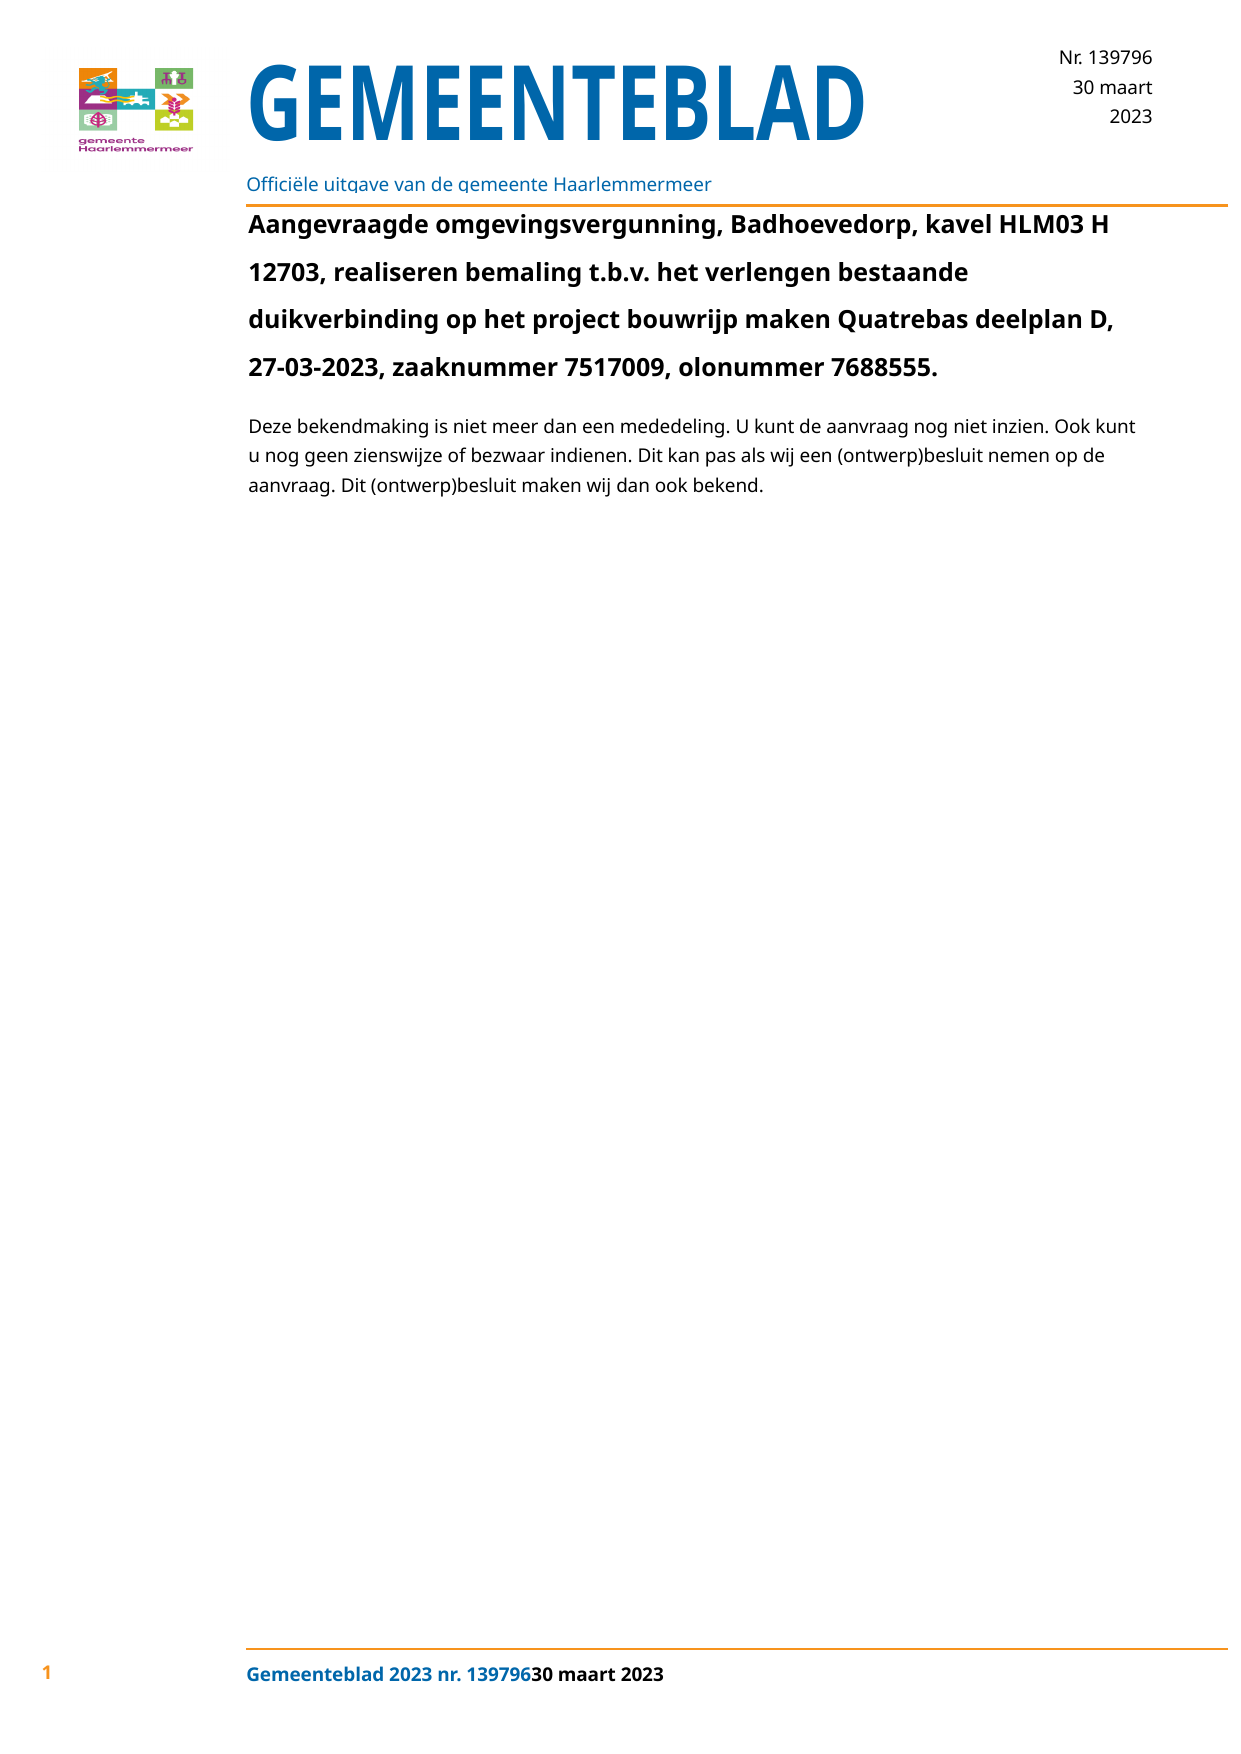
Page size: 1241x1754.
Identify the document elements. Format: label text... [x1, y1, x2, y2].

text Deze bekendmaking is niet meer dan een mededeling. U kunt de aanvraag nog niet inzien. Ook kunt u nog geen zienswijze of bezwaar indienen. Dit kan pas als wij een (ontwerp)besluit nemen op de aanvraag. Dit (ontwerp)besluit maken wij dan ook bekend. [248, 413, 1152, 498]
text Aangevraagde omgevingsvergunning, Badhoevedorp, kavel HLM03 H 12703, realiseren bemaling t.b.v. het verlengen bestaande duikverbinding op het project bouwrijp maken Quatrebas deelplan D, 27-03-2023, zaaknummer 7517009, olonummer 7688555. [248, 207, 1152, 384]
picture [41, 47, 231, 172]
